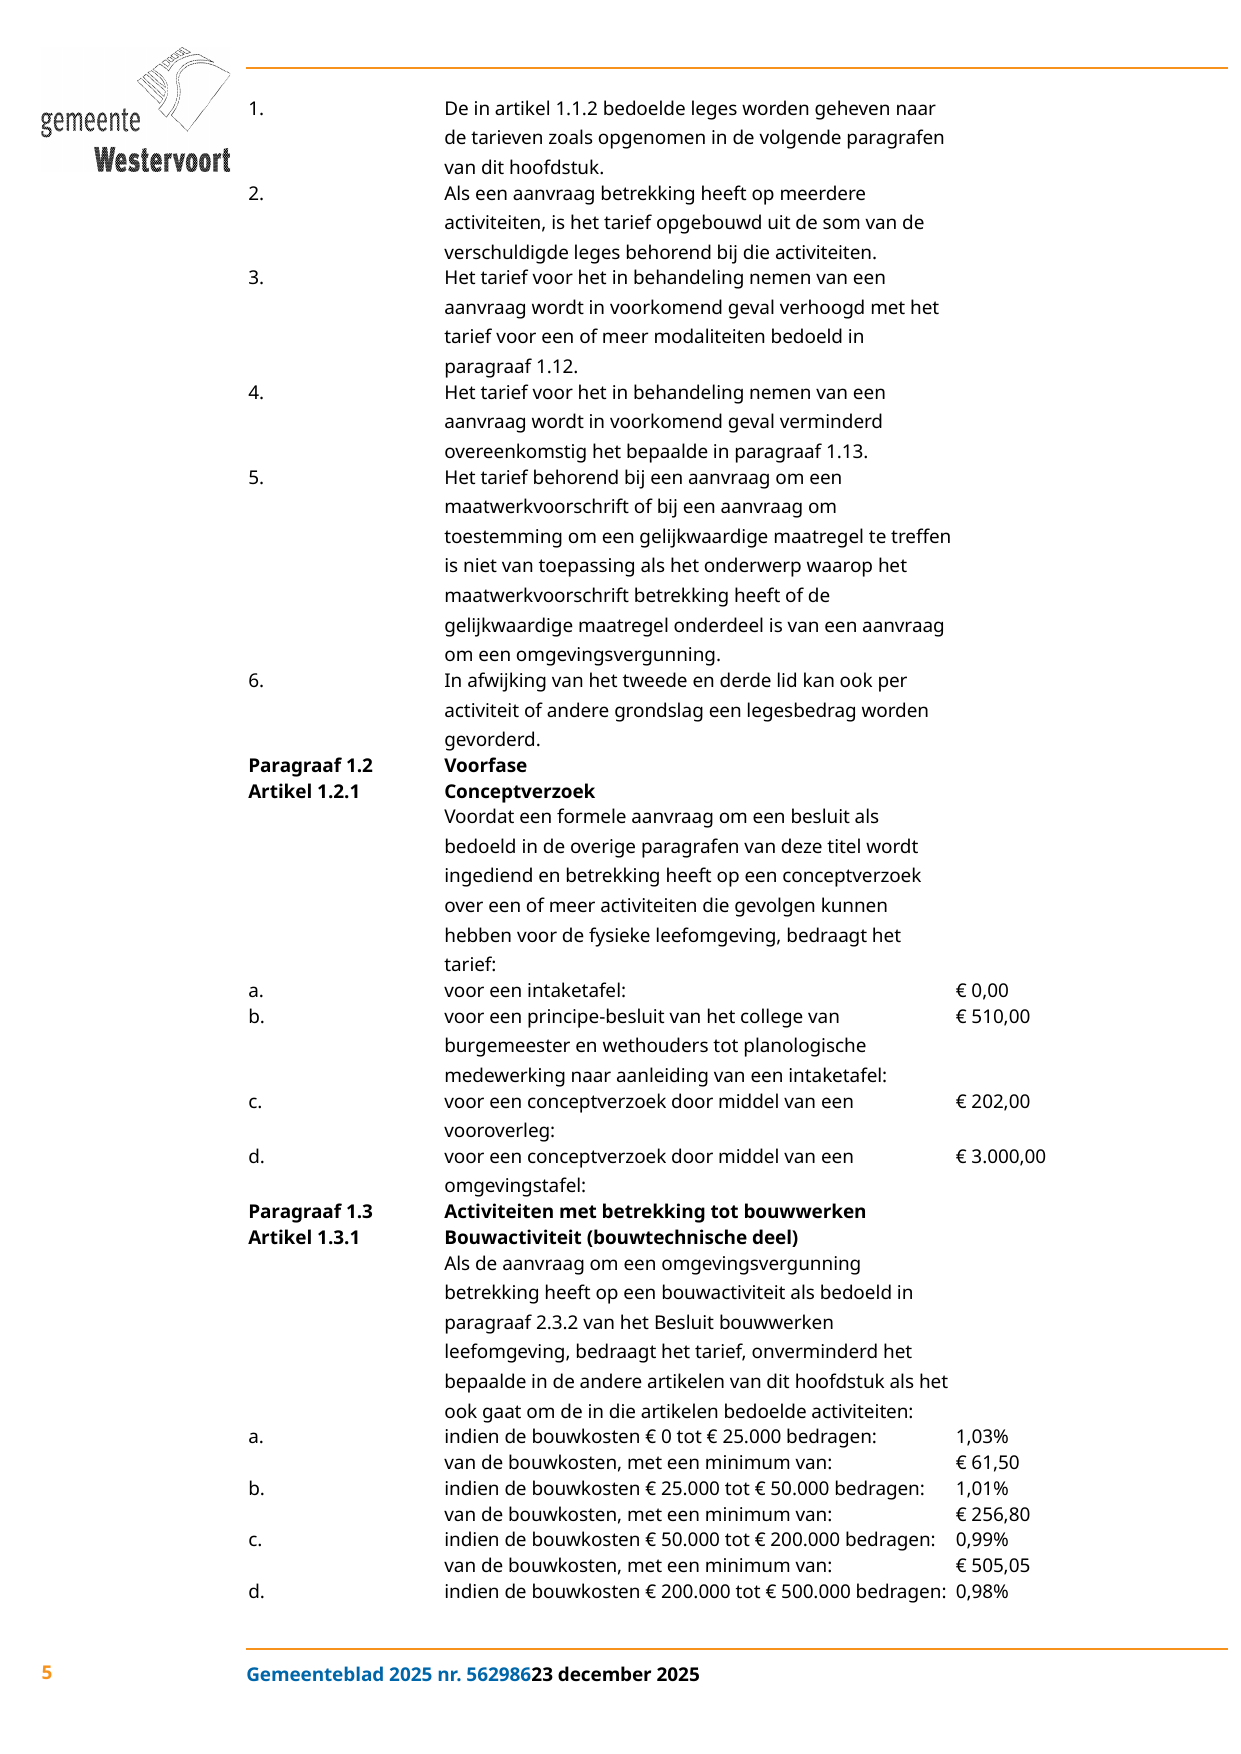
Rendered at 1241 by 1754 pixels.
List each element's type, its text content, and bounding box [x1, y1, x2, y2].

table_cell [956, 379, 1152, 464]
table_cell 4. [248, 379, 444, 464]
table_cell [248, 804, 444, 977]
table_cell Paragraaf 1.2 [248, 752, 444, 778]
table_cell [956, 1250, 1152, 1423]
table_cell [956, 464, 1152, 667]
table_cell indien de bouwkosten € 25.000 tot € 50.000 bedragen: [444, 1475, 956, 1501]
table_cell [956, 752, 1152, 778]
table_cell [956, 95, 1152, 180]
table_cell [956, 180, 1152, 264]
table_cell € 3.000,00 [956, 1143, 1152, 1198]
table_cell van de bouwkosten, met een minimum van: [444, 1552, 956, 1578]
table_cell € 510,00 [956, 1003, 1152, 1088]
table_cell € 61,50 [956, 1449, 1152, 1475]
table_cell b. [248, 1475, 444, 1501]
table_cell 1. [248, 95, 444, 180]
table_cell 1,03% [956, 1424, 1152, 1449]
table_cell van de bouwkosten, met een minimum van: [444, 1501, 956, 1526]
table_cell indien de bouwkosten € 50.000 tot € 200.000 bedragen: [444, 1526, 956, 1552]
table_cell [956, 265, 1152, 379]
table_cell voor een principe-besluit van het college van burgemeester en wethouders tot planologische medewerking naar aanleiding van een intaketafel: [444, 1003, 956, 1088]
table_cell [248, 1250, 444, 1423]
table_cell d. [248, 1143, 444, 1198]
table_cell [248, 1501, 444, 1526]
table_cell In afwijking van het tweede en derde lid kan ook per activiteit of andere grondslag een legesbedrag worden gevorderd. [444, 667, 956, 752]
table_cell Artikel 1.2.1 [248, 778, 444, 803]
table_cell [956, 1199, 1152, 1224]
table_cell De in artikel 1.1.2 bedoelde leges worden geheven naar de tarieven zoals opgenomen in de volgende paragrafen van dit hoofdstuk. [444, 95, 956, 180]
table_cell a. [248, 1424, 444, 1449]
table_cell Activiteiten met betrekking tot bouwwerken [444, 1199, 956, 1224]
table_cell [956, 778, 1152, 803]
table_cell Artikel 1.3.1 [248, 1224, 444, 1250]
table_cell a. [248, 977, 444, 1003]
table_cell voor een intaketafel: [444, 977, 956, 1003]
table_cell Het tarief voor het in behandeling nemen van een aanvraag wordt in voorkomend geval verhoogd met het tarief voor een of meer modaliteiten bedoeld in paragraaf 1.12. [444, 265, 956, 379]
table_cell indien de bouwkosten € 0 tot € 25.000 bedragen: [444, 1424, 956, 1449]
table_cell Paragraaf 1.3 [248, 1199, 444, 1224]
table_cell [956, 667, 1152, 752]
table_cell Het tarief voor het in behandeling nemen van een aanvraag wordt in voorkomend geval verminderd overeenkomstig het bepaalde in paragraaf 1.13. [444, 379, 956, 464]
table_cell 0,99% [956, 1526, 1152, 1552]
table_cell 0,98% [956, 1578, 1152, 1604]
table_cell 2. [248, 180, 444, 264]
table_cell [956, 804, 1152, 977]
table_cell 1,01% [956, 1475, 1152, 1501]
table_cell van de bouwkosten, met een minimum van: [444, 1449, 956, 1475]
table_cell b. [248, 1003, 444, 1088]
table_cell Voordat een formele aanvraag om een besluit als bedoeld in de overige paragrafen van deze titel wordt ingediend en betrekking heeft op een conceptverzoek over een of meer activiteiten die gevolgen kunnen hebben voor de fysieke leefomgeving, bedraagt het tarief: [444, 804, 956, 977]
table_cell Als de aanvraag om een omgevingsvergunning betrekking heeft op een bouwactiviteit als bedoeld in paragraaf 2.3.2 van het Besluit bouwwerken leefomgeving, bedraagt het tarief, onverminderd het bepaalde in de andere artikelen van dit hoofdstuk als het ook gaat om de in die artikelen bedoelde activiteiten: [444, 1250, 956, 1423]
table_cell [248, 1449, 444, 1475]
table_cell Voorfase [444, 752, 956, 778]
table_cell Als een aanvraag betrekking heeft op meerdere activiteiten, is het tarief opgebouwd uit de som van de verschuldigde leges behorend bij die activiteiten. [444, 180, 956, 264]
table_cell voor een conceptverzoek door middel van een vooroverleg: [444, 1088, 956, 1143]
table_cell d. [248, 1578, 444, 1604]
table_cell € 256,80 [956, 1501, 1152, 1526]
table_cell [248, 1552, 444, 1578]
table_cell Bouwactiviteit (bouwtechnische deel) [444, 1224, 956, 1250]
table_cell 3. [248, 265, 444, 379]
table_cell Conceptverzoek [444, 778, 956, 803]
table_cell € 505,05 [956, 1552, 1152, 1578]
table_cell voor een conceptverzoek door middel van een omgevingstafel: [444, 1143, 956, 1198]
table_cell € 202,00 [956, 1088, 1152, 1143]
picture [41, 47, 231, 172]
table_cell c. [248, 1526, 444, 1552]
table_cell 5. [248, 464, 444, 667]
table_cell € 0,00 [956, 977, 1152, 1003]
table_cell 6. [248, 667, 444, 752]
table_cell [956, 1224, 1152, 1250]
table_cell c. [248, 1088, 444, 1143]
table_cell indien de bouwkosten € 200.000 tot € 500.000 bedragen: [444, 1578, 956, 1604]
table_cell Het tarief behorend bij een aanvraag om een maatwerkvoorschrift of bij een aanvraag om toestemming om een gelijkwaardige maatregel te treffen is niet van toepassing als het onderwerp waarop het maatwerkvoorschrift betrekking heeft of de gelijkwaardige maatregel onderdeel is van een aanvraag om een omgevingsvergunning. [444, 464, 956, 667]
